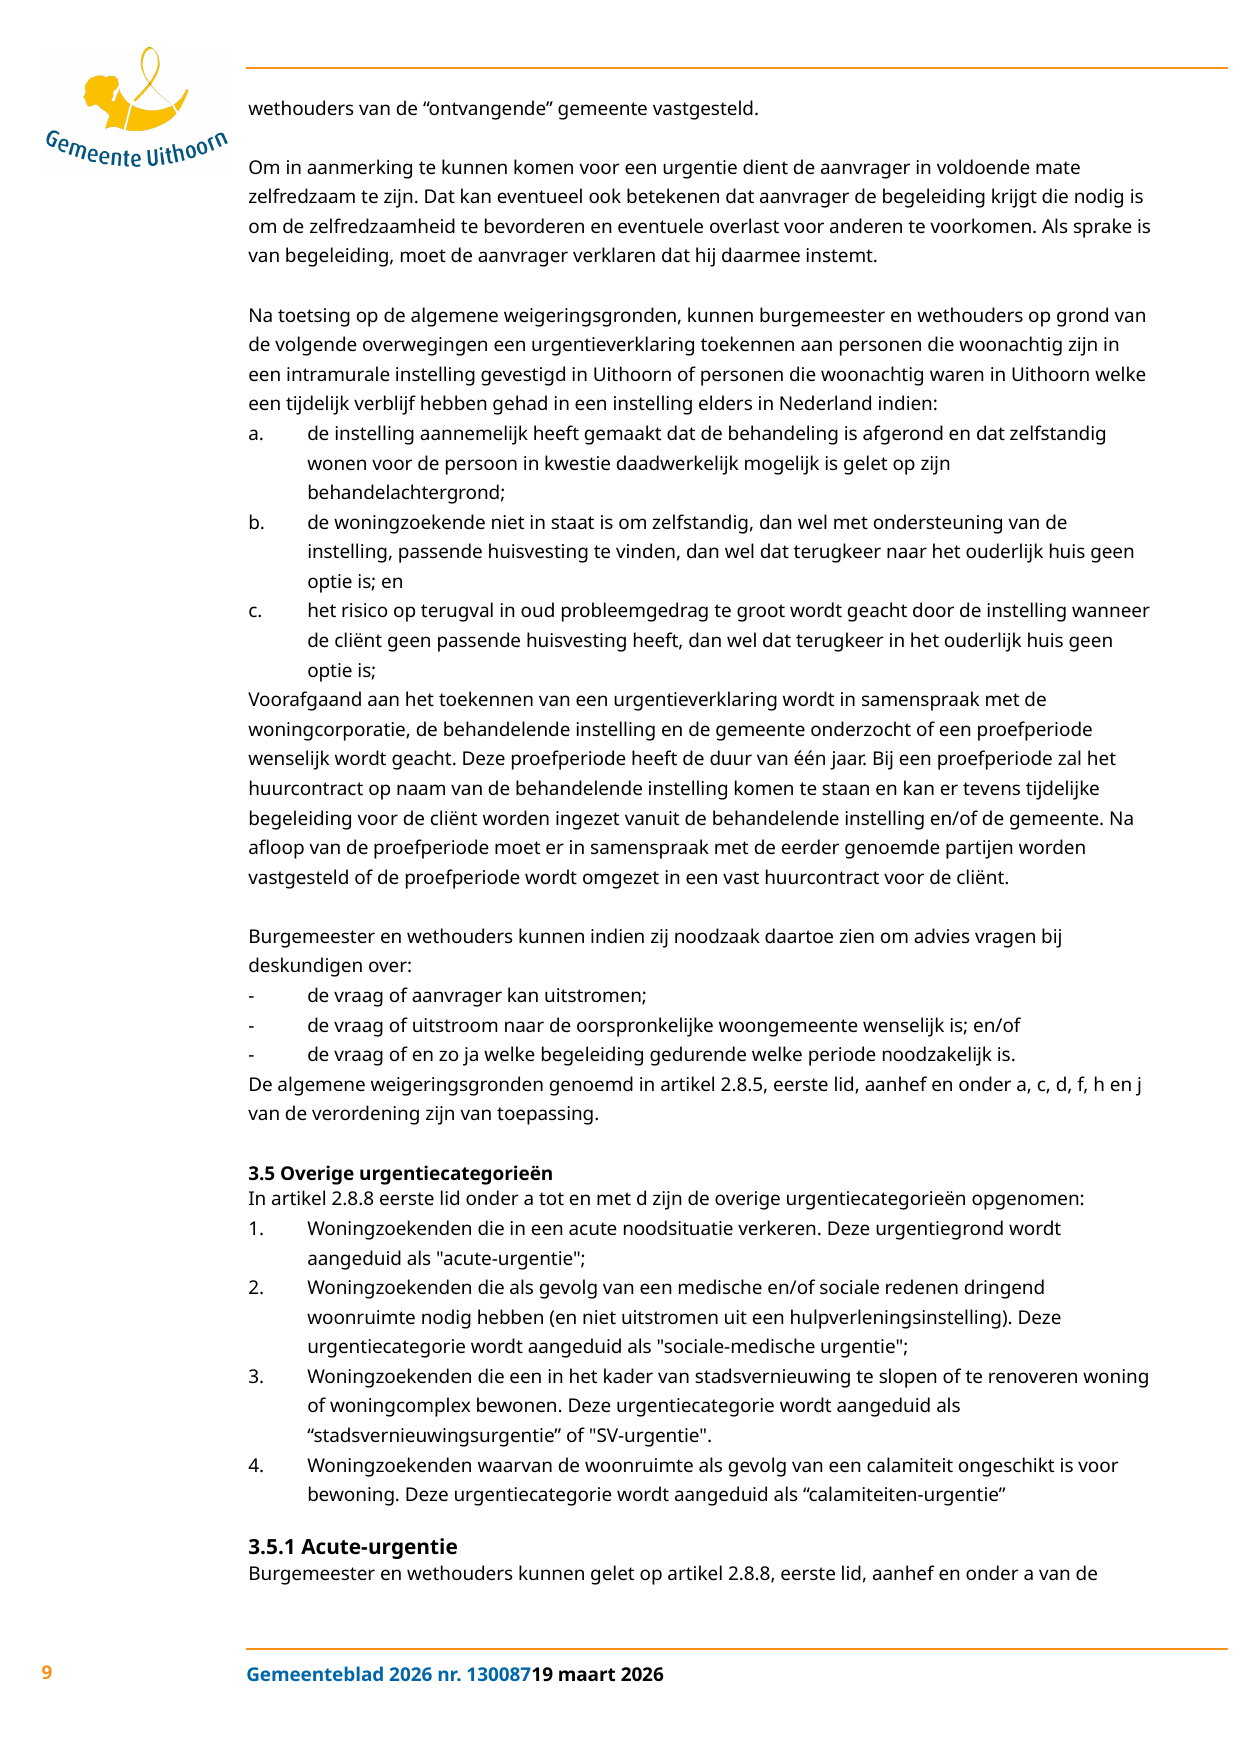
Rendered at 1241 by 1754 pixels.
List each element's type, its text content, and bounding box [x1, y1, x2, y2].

list de vraag of aanvrager kan uitstromen; [248, 982, 1152, 1008]
picture [41, 47, 231, 172]
text wethouders van de “ontvangende” gemeente vastgesteld. [248, 95, 1152, 121]
text Burgemeester en wethouders kunnen indien zij noodzaak daartoe zien om advies vragen bij deskundigen over: [248, 923, 1152, 978]
list Woningzoekenden die in een acute noodsituatie verkeren. Deze urgentiegrond wordt aangeduid als "acute-urgentie"; [248, 1215, 1152, 1270]
text De algemene weigeringsgronden genoemd in artikel 2.8.5, eerste lid, aanhef en onder a, c, d, f, h en j van de verordening zijn van toepassing. [248, 1071, 1152, 1126]
text Voorafgaand aan het toekennen van een urgentieverklaring wordt in samenspraak met de woningcorporatie, de behandelende instelling en de gemeente onderzocht of een proefperiode wenselijk wordt geacht. Deze proefperiode heeft de duur van één jaar. Bij een proefperiode zal het huurcontract op naam van de behandelende instelling komen te staan en kan er tevens tijdelijke begeleiding voor de cliënt worden ingezet vanuit de behandelende instelling en/of de gemeente. Na afloop van de proefperiode moet er in samenspraak met de eerder genoemde partijen worden vastgesteld of de proefperiode wordt omgezet in een vast huurcontract voor de cliënt. [248, 686, 1152, 890]
text 3.5.1 Acute-urgentie [248, 1532, 1152, 1560]
text In artikel 2.8.8 eerste lid onder a tot en met d zijn de overige urgentiecategorieën opgenomen: [248, 1186, 1152, 1211]
list Woningzoekenden die als gevolg van een medische en/of sociale redenen dringend woonruimte nodig hebben (en niet uitstromen uit een hulpverleningsinstelling). Deze urgentiecategorie wordt aangeduid als "sociale-medische urgentie"; [248, 1274, 1152, 1359]
list Woningzoekenden waarvan de woonruimte als gevolg van een calamiteit ongeschikt is voor bewoning. Deze urgentiecategorie wordt aangeduid als “calamiteiten-urgentie” [248, 1452, 1152, 1507]
list de woningzoekende niet in staat is om zelfstandig, dan wel met ondersteuning van de instelling, passende huisvesting te vinden, dan wel dat terugkeer naar het ouderlijk huis geen optie is; en [248, 509, 1152, 594]
list de vraag of en zo ja welke begeleiding gedurende welke periode noodzakelijk is. [248, 1041, 1152, 1067]
list het risico op terugval in oud probleemgedrag te groot wordt geacht door de instelling wanneer de cliënt geen passende huisvesting heeft, dan wel dat terugkeer in het ouderlijk huis geen optie is; [248, 598, 1152, 683]
text Na toetsing op de algemene weigeringsgronden, kunnen burgemeester en wethouders op grond van de volgende overwegingen een urgentieverklaring toekennen aan personen die woonachtig zijn in een intramurale instelling gevestigd in Uithoorn of personen die woonachtig waren in Uithoorn welke een tijdelijk verblijf hebben gehad in een instelling elders in Nederland indien: [248, 302, 1152, 416]
text 3.5 Overige urgentiecategorieën [248, 1160, 1152, 1186]
list de instelling aannemelijk heeft gemaakt dat de behandeling is afgerond en dat zelfstandig wonen voor de persoon in kwestie daadwerkelijk mogelijk is gelet op zijn behandelachtergrond; [248, 420, 1152, 505]
list de vraag of uitstroom naar de oorspronkelijke woongemeente wenselijk is; en/of [248, 1012, 1152, 1038]
list Woningzoekenden die een in het kader van stadsvernieuwing te slopen of te renoveren woning of woningcomplex bewonen. Deze urgentiecategorie wordt aangeduid als “stadsvernieuwingsurgentie” of "SV-urgentie". [248, 1363, 1152, 1448]
text Om in aanmerking te kunnen komen voor een urgentie dient de aanvrager in voldoende mate zelfredzaam te zijn. Dat kan eventueel ook betekenen dat aanvrager de begeleiding krijgt die nodig is om de zelfredzaamheid te bevorderen en eventuele overlast voor anderen te voorkomen. Als sprake is van begeleiding, moet de aanvrager verklaren dat hij daarmee instemt. [248, 154, 1152, 268]
text Burgemeester en wethouders kunnen gelet op artikel 2.8.8, eerste lid, aanhef en onder a van de [248, 1560, 1152, 1586]
